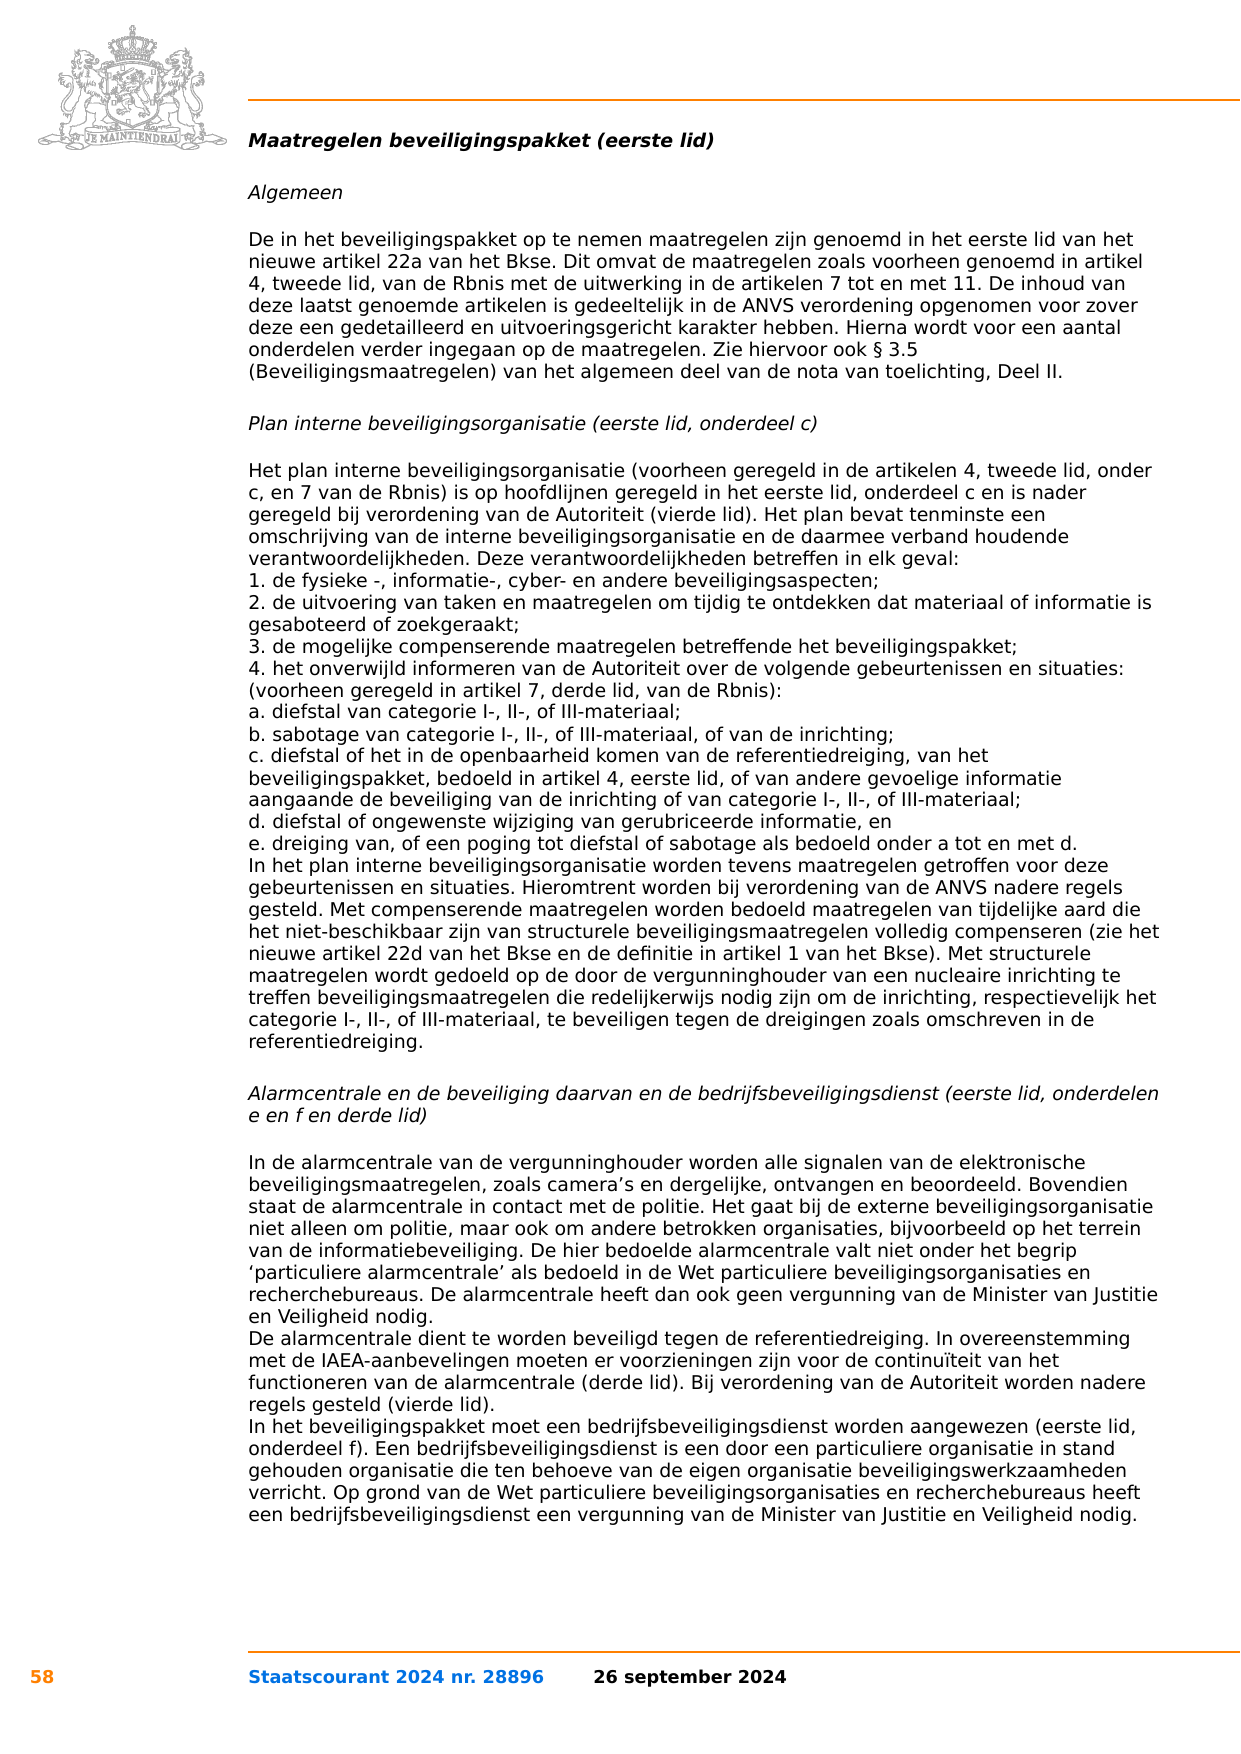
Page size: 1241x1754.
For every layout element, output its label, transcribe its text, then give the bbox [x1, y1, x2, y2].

text 4. het onverwijld informeren van de Autoriteit over de volgende gebeurtenissen en situaties: (voorheen geregeld in artikel 7, derde lid, van de Rbnis): [248, 657, 1163, 701]
text In het beveiligingspakket moet een bedrijfsbeveiligingsdienst worden aangewezen (eerste lid, onderdeel f). Een bedrijfsbeveiligingsdienst is een door een particuliere organisatie in stand gehouden organisatie die ten behoeve van de eigen organisatie beveiligingswerkzaamheden verricht. Op grond van de Wet particuliere beveiligingsorganisaties en recherchebureaus heeft een bedrijfsbeveiligingsdienst een vergunning van de Minister van Justitie en Veiligheid nodig. [248, 1416, 1163, 1526]
text In het plan interne beveiligingsorganisatie worden tevens maatregelen getroffen voor deze gebeurtenissen en situaties. Hieromtrent worden bij verordening van de ANVS nadere regels gesteld. Met compenserende maatregelen worden bedoeld maatregelen van tijdelijke aard die het niet-beschikbaar zijn van structurele beveiligingsmaatregelen volledig compenseren (zie het nieuwe artikel 22d van het Bkse en de definitie in artikel 1 van het Bkse). Met structurele maatregelen wordt gedoeld op de door de vergunninghouder van een nucleaire inrichting te treffen beveiligingsmaatregelen die redelijkerwijs nodig zijn om de inrichting, respectievelijk het categorie I-, II-, of III-materiaal, te beveiligen tegen de dreigingen zoals omschreven in de referentiedreiging. [248, 855, 1163, 1053]
subtitle Algemeen [248, 182, 1163, 204]
text De in het beveiligingspakket op te nemen maatregelen zijn genoemd in het eerste lid van het nieuwe artikel 22a van het Bkse. Dit omvat de maatregelen zoals voorheen genoemd in artikel 4, tweede lid, van de Rbnis met de uitwerking in de artikelen 7 tot en met 11. De inhoud van deze laatst genoemde artikelen is gedeeltelijk in de ANVS verordening opgenomen voor zover deze een gedetailleerd en uitvoeringsgericht karakter hebben. Hierna wordt voor een aantal onderdelen verder ingegaan op de maatregelen. Zie hiervoor ook § 3.5 (Beveiligingsmaatregelen) van het algemeen deel van de nota van toelichting, Deel II. [248, 229, 1163, 383]
subtitle Plan interne beveiligingsorganisatie (eerste lid, onderdeel c) [248, 413, 1163, 435]
text a. diefstal van categorie I-, II-, of III-materiaal; [248, 701, 1163, 723]
text 1. de fysieke -, informatie-, cyber- en andere beveiligingsaspecten; [248, 569, 1163, 592]
text In de alarmcentrale van de vergunninghouder worden alle signalen van de elektronische beveiligingsmaatregelen, zoals camera’s en dergelijke, ontvangen en beoordeeld. Bovendien staat de alarmcentrale in contact met de politie. Het gaat bij de externe beveiligingsorganisatie niet alleen om politie, maar ook om andere betrokken organisaties, bijvoorbeeld op het terrein van de informatiebeveiliging. De hier bedoelde alarmcentrale valt niet onder het begrip ‘particuliere alarmcentrale’ als bedoeld in de Wet particuliere beveiligingsorganisaties en recherchebureaus. De alarmcentrale heeft dan ook geen vergunning van de Minister van Justitie en Veiligheid nodig. [248, 1152, 1163, 1328]
text 3. de mogelijke compenserende maatregelen betreffende het beveiligingspakket; [248, 636, 1163, 657]
text d. diefstal of ongewenste wijziging van gerubriceerde informatie, en [248, 811, 1163, 833]
picture [38, 25, 227, 150]
text b. sabotage van categorie I-, II-, of III-materiaal, of van de inrichting; [248, 723, 1163, 745]
text De alarmcentrale dient te worden beveiligd tegen de referentiedreiging. In overeenstemming met de IAEA-aanbevelingen moeten er voorzieningen zijn voor de continuïteit van het functioneren van de alarmcentrale (derde lid). Bij verordening van de Autoriteit worden nadere regels gesteld (vierde lid). [248, 1328, 1163, 1416]
text c. diefstal of het in de openbaarheid komen van de referentiedreiging, van het beveiligingspakket, bedoeld in artikel 4, eerste lid, of van andere gevoelige informatie aangaande de beveiliging van de inrichting of van categorie I-, II-, of III-materiaal; [248, 745, 1163, 811]
subtitle Maatregelen beveiligingspakket (eerste lid) [248, 130, 1163, 152]
text 2. de uitvoering van taken en maatregelen om tijdig te ontdekken dat materiaal of informatie is gesaboteerd of zoekgeraakt; [248, 592, 1163, 636]
text e. dreiging van, of een poging tot diefstal of sabotage als bedoeld onder a tot en met d. [248, 833, 1163, 855]
text Het plan interne beveiligingsorganisatie (voorheen geregeld in de artikelen 4, tweede lid, onder c, en 7 van de Rbnis) is op hoofdlijnen geregeld in het eerste lid, onderdeel c en is nader geregeld bij verordening van de Autoriteit (vierde lid). Het plan bevat tenminste een omschrijving van de interne beveiligingsorganisatie en de daarmee verband houdende verantwoordelijkheden. Deze verantwoordelijkheden betreffen in elk geval: [248, 460, 1163, 569]
subtitle Alarmcentrale en de beveiliging daarvan en de bedrijfsbeveiligingsdienst (eerste lid, onderdelen e en f en derde lid) [248, 1083, 1163, 1127]
